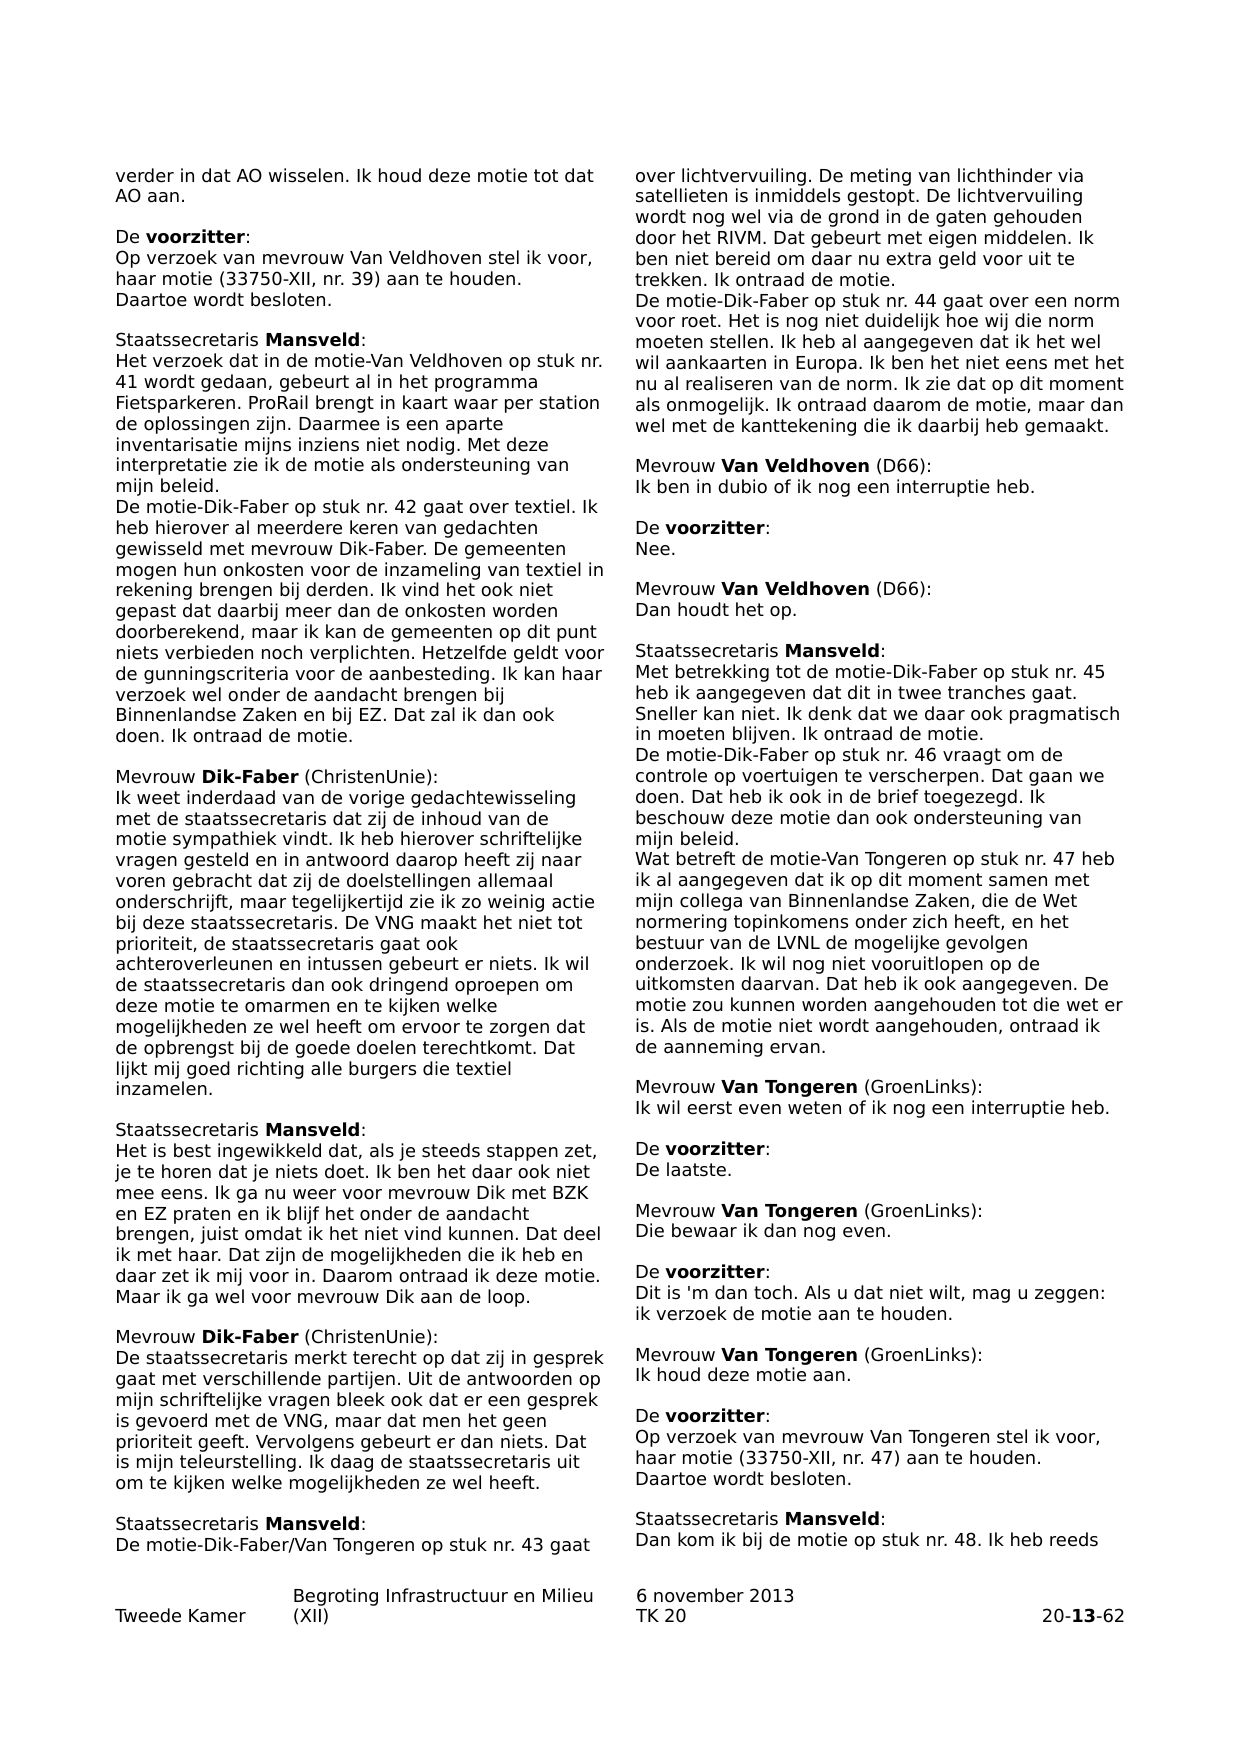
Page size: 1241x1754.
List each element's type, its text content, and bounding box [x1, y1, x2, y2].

text verder in dat AO wisselen. Ik houd deze motie tot dat AO aan. [115, 165, 605, 207]
text Staatssecretaris Mansveld: [115, 330, 605, 351]
text Mevrouw Van Tongeren (GroenLinks): [635, 1077, 1125, 1098]
text Die bewaar ik dan nog even. [635, 1221, 1125, 1242]
text De voorzitter: [635, 1262, 1125, 1283]
text Mevrouw Van Tongeren (GroenLinks): [635, 1201, 1125, 1221]
text Mevrouw Dik-Faber (ChristenUnie): [115, 1327, 605, 1348]
text De motie-Dik-Faber/Van Tongeren op stuk nr. 43 gaat [115, 1535, 605, 1556]
text De voorzitter: [115, 227, 605, 248]
text over lichtvervuiling. De meting van lichthinder via satellieten is inmiddels gestopt. De lichtvervuiling wordt nog wel via de grond in de gaten gehouden door het RIVM. Dat gebeurt met eigen middelen. Ik ben niet bereid om daar nu extra geld voor uit te trekken. Ik ontraad de motie. [635, 165, 1125, 290]
text Op verzoek van mevrouw Van Veldhoven stel ik voor, haar motie (33750-XII, nr. 39) aan te houden. [115, 248, 605, 289]
text Op verzoek van mevrouw Van Tongeren stel ik voor, haar motie (33750-XII, nr. 47) aan te houden. [635, 1427, 1125, 1468]
text Dan kom ik bij de motie op stuk nr. 48. Ik heb reeds [635, 1530, 1125, 1551]
text Ik weet inderdaad van de vorige gedachtewisseling met de staatssecretaris dat zij de inhoud van de motie sympathiek vindt. Ik heb hierover schriftelijke vragen gesteld en in antwoord daarop heeft zij naar voren gebracht dat zij de doelstellingen allemaal onderschrijft, maar tegelijkertijd zie ik zo weinig actie bij deze staatssecretaris. De VNG maakt het niet tot prioriteit, de staatssecretaris gaat ook achteroverleunen en intussen gebeurt er niets. Ik wil de staatssecretaris dan ook dringend oproepen om deze motie te omarmen en te kijken welke mogelijkheden ze wel heeft om ervoor te zorgen dat de opbrengst bij de goede doelen terechtkomt. Dat lijkt mij goed richting alle burgers die textiel inzamelen. [115, 787, 605, 1100]
text De voorzitter: [635, 518, 1125, 538]
text Ik ben in dubio of ik nog een interruptie heb. [635, 477, 1125, 498]
text Dan houdt het op. [635, 600, 1125, 621]
text Mevrouw Dik-Faber (ChristenUnie): [115, 767, 605, 787]
text Staatssecretaris Mansveld: [115, 1514, 605, 1535]
text De voorzitter: [635, 1139, 1125, 1160]
text Mevrouw Van Veldhoven (D66): [635, 456, 1125, 477]
text De staatssecretaris merkt terecht op dat zij in gesprek gaat met verschillende partijen. Uit de antwoorden op mijn schriftelijke vragen bleek ook dat er een gesprek is gevoerd met de VNG, maar dat men het geen prioriteit geeft. Vervolgens gebeurt er dan niets. Dat is mijn teleurstelling. Ik daag de staatssecretaris uit om te kijken welke mogelijkheden ze wel heeft. [115, 1348, 605, 1494]
text De voorzitter: [635, 1406, 1125, 1427]
text Staatssecretaris Mansveld: [115, 1120, 605, 1141]
text Het is best ingewikkeld dat, als je steeds stappen zet, je te horen dat je niets doet. Ik ben het daar ook niet mee eens. Ik ga nu weer voor mevrouw Dik met BZK en EZ praten en ik blijf het onder de aandacht brengen, juist omdat ik het niet vind kunnen. Dat deel ik met haar. Dat zijn de mogelijkheden die ik heb en daar zet ik mij voor in. Daarom ontraad ik deze motie. Maar ik ga wel voor mevrouw Dik aan de loop. [115, 1141, 605, 1307]
text Staatssecretaris Mansveld: [635, 1509, 1125, 1530]
text Het verzoek dat in de motie-Van Veldhoven op stuk nr. 41 wordt gedaan, gebeurt al in het programma Fietsparkeren. ProRail brengt in kaart waar per station de oplossingen zijn. Daarmee is een aparte inventarisatie mijns inziens niet nodig. Met deze interpretatie zie ik de motie als ondersteuning van mijn beleid. [115, 351, 605, 497]
text Mevrouw Van Tongeren (GroenLinks): [635, 1344, 1125, 1365]
text Wat betreft de motie-Van Tongeren op stuk nr. 47 heb ik al aangegeven dat ik op dit moment samen met mijn collega van Binnenlandse Zaken, die de Wet normering topinkomens onder zich heeft, en het bestuur van de LVNL de mogelijke gevolgen onderzoek. Ik wil nog niet vooruitlopen op de uitkomsten daarvan. Dat heb ik ook aangegeven. De motie zou kunnen worden aangehouden tot die wet er is. Als de motie niet wordt aangehouden, ontraad ik de aanneming ervan. [635, 849, 1125, 1057]
text Nee. [635, 538, 1125, 559]
text De motie-Dik-Faber op stuk nr. 44 gaat over een norm voor roet. Het is nog niet duidelijk hoe wij die norm moeten stellen. Ik heb al aangegeven dat ik het wel wil aankaarten in Europa. Ik ben het niet eens met het nu al realiseren van de norm. Ik zie dat op dit moment als onmogelijk. Ik ontraad daarom de motie, maar dan wel met de kanttekening die ik daarbij heb gemaakt. [635, 290, 1125, 436]
text Mevrouw Van Veldhoven (D66): [635, 579, 1125, 600]
text Dit is 'm dan toch. Als u dat niet wilt, mag u zeggen: ik verzoek de motie aan te houden. [635, 1283, 1125, 1324]
text Ik houd deze motie aan. [635, 1365, 1125, 1386]
text De motie-Dik-Faber op stuk nr. 46 vraagt om de controle op voertuigen te verscherpen. Dat gaan we doen. Dat heb ik ook in de brief toegezegd. Ik beschouw deze motie dan ook ondersteuning van mijn beleid. [635, 745, 1125, 849]
text Ik wil eerst even weten of ik nog een interruptie heb. [635, 1098, 1125, 1119]
text Met betrekking tot de motie-Dik-Faber op stuk nr. 45 heb ik aangegeven dat dit in twee tranches gaat. Sneller kan niet. Ik denk dat we daar ook pragmatisch in moeten blijven. Ik ontraad de motie. [635, 662, 1125, 745]
text Daartoe wordt besloten. [635, 1468, 1125, 1489]
text De motie-Dik-Faber op stuk nr. 42 gaat over textiel. Ik heb hierover al meerdere keren van gedachten gewisseld met mevrouw Dik-Faber. De gemeenten mogen hun onkosten voor de inzameling van textiel in rekening brengen bij derden. Ik vind het ook niet gepast dat daarbij meer dan de onkosten worden doorberekend, maar ik kan de gemeenten op dit punt niets verbieden noch verplichten. Hetzelfde geldt voor de gunningscriteria voor de aanbesteding. Ik kan haar verzoek wel onder de aandacht brengen bij Binnenlandse Zaken en bij EZ. Dat zal ik dan ook doen. Ik ontraad de motie. [115, 497, 605, 747]
text De laatste. [635, 1160, 1125, 1181]
text Staatssecretaris Mansveld: [635, 641, 1125, 662]
text Daartoe wordt besloten. [115, 289, 605, 310]
